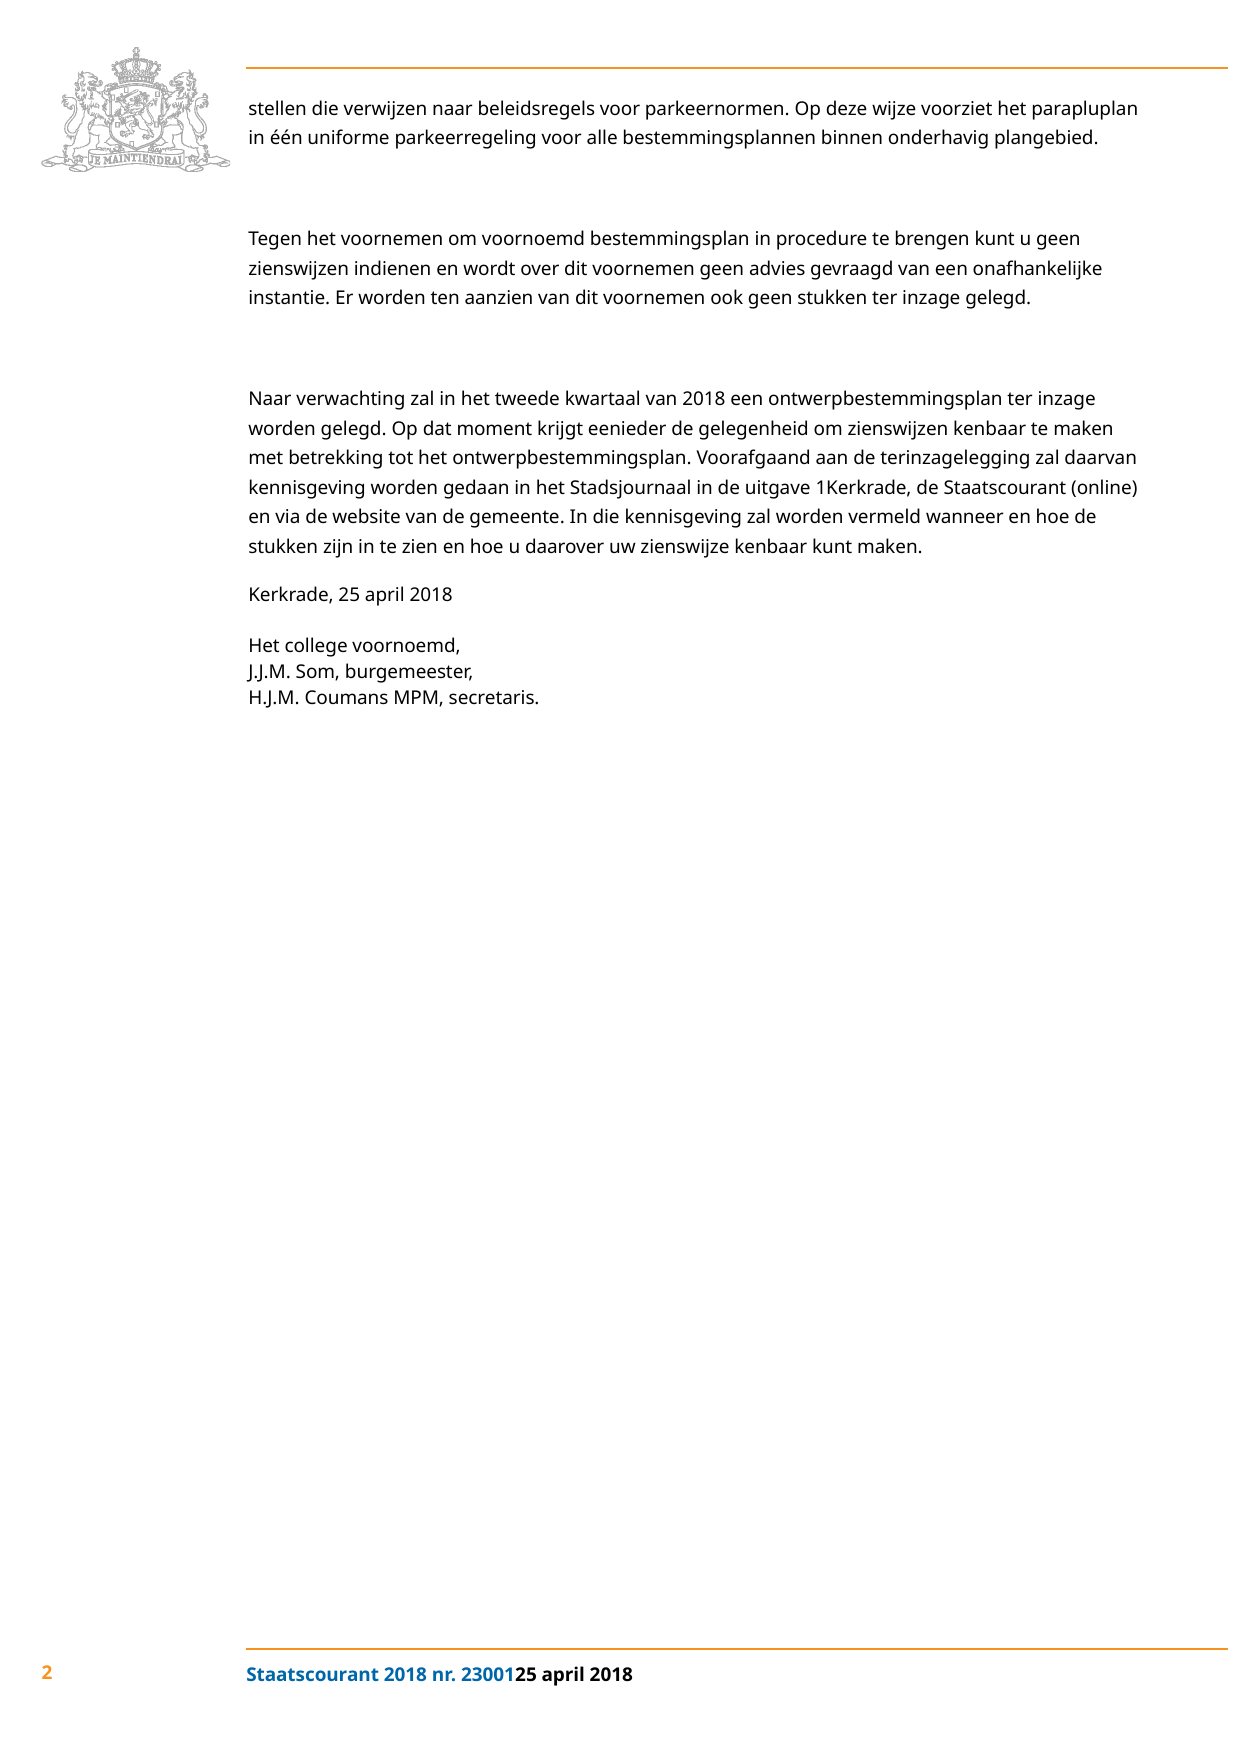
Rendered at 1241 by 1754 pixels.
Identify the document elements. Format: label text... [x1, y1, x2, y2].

text Het college voornoemd, [248, 632, 1152, 658]
picture [41, 47, 231, 172]
text H.J.M. Coumans MPM, secretaris. [248, 684, 1152, 709]
text Tegen het voornemen om voornoemd bestemmingsplan in procedure te brengen kunt u geen zienswijzen indienen en wordt over dit voornemen geen advies gevraagd van een onafhankelijke instantie. Er worden ten aanzien van dit voornemen ook geen stukken ter inzage gelegd. [248, 225, 1152, 310]
text Kerkrade, 25 april 2018 [248, 581, 1152, 607]
text J.J.M. Som, burgemeester, [248, 658, 1152, 684]
text Naar verwachting zal in het tweede kwartaal van 2018 een ontwerpbestemmingsplan ter inzage worden gelegd. Op dat moment krijgt eenieder de gelegenheid om zienswijzen kenbaar te maken met betrekking tot het ontwerpbestemmingsplan. Voorafgaand aan de terinzagelegging zal daarvan kennisgeving worden gedaan in het Stadsjournaal in de uitgave 1Kerkrade, de Staatscourant (online) en via de website van de gemeente. In die kennisgeving zal worden vermeld wanneer en hoe de stukken zijn in te zien en hoe u daarover uw zienswijze kenbaar kunt maken. [248, 385, 1152, 559]
text stellen die verwijzen naar beleidsregels voor parkeernormen. Op deze wijze voorziet het parapluplan in één uniforme parkeerregeling voor alle bestemmingsplannen binnen onderhavig plangebied. [248, 95, 1152, 150]
